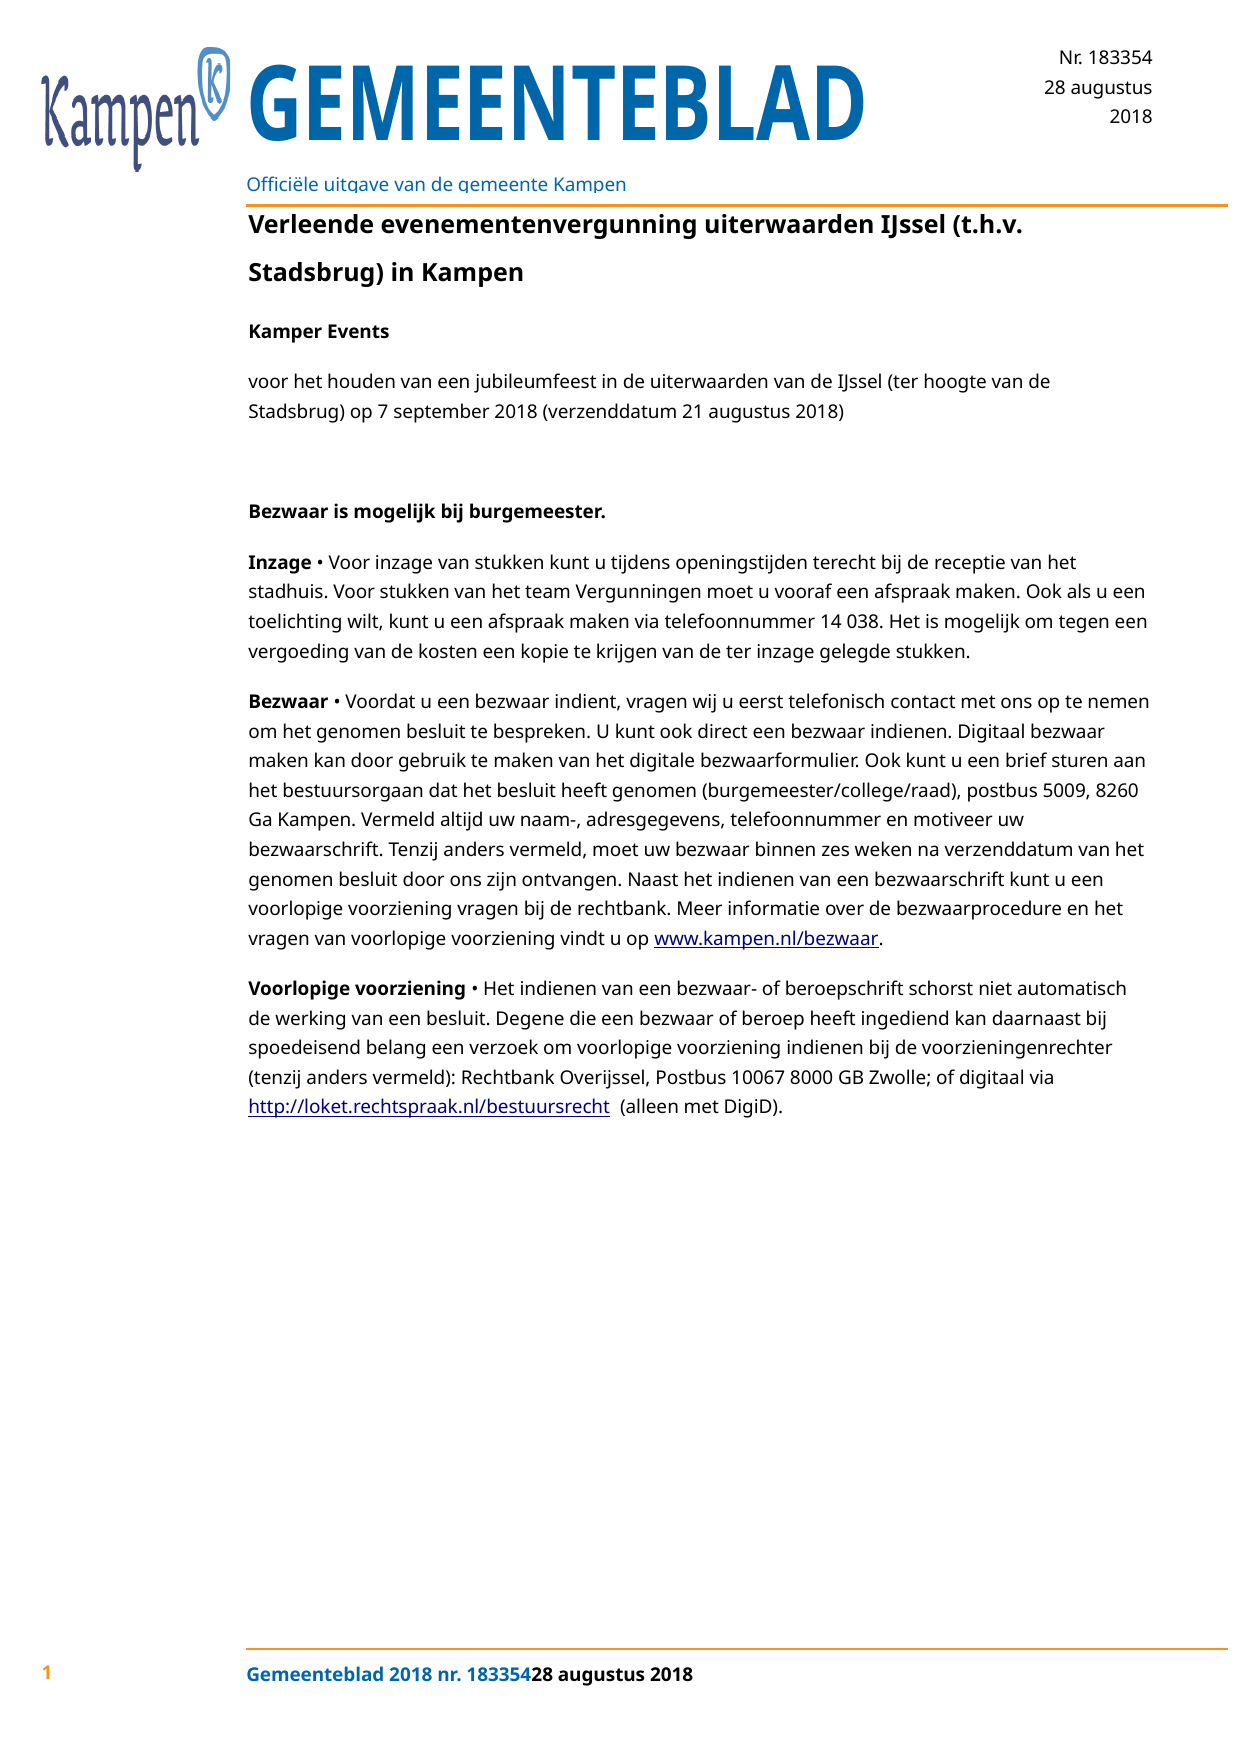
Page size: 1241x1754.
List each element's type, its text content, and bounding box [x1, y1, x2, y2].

text Inzage • Voor inzage van stukken kunt u tijdens openingstijden terecht bij de receptie van het stadhuis. Voor stukken van het team Vergunningen moet u vooraf een afspraak maken. Ook als u een toelichting wilt, kunt u een afspraak maken via telefoonnummer 14 038. Het is mogelijk om tegen een vergoeding van de kosten een kopie te krijgen van de ter inzage gelegde stukken. [248, 549, 1152, 664]
text voor het houden van een jubileumfeest in de uiterwaarden van de IJssel (ter hoogte van de Stadsbrug) op 7 september 2018 (verzenddatum 21 augustus 2018) [248, 368, 1152, 424]
picture [41, 47, 231, 172]
text Verleende evenementenvergunning uiterwaarden IJssel (t.h.v. Stadsbrug) in Kampen [248, 207, 1152, 288]
text Bezwaar is mogelijk bij burgemeester. [248, 499, 1152, 524]
text Bezwaar • Voordat u een bezwaar indient, vragen wij u eerst telefonisch contact met ons op te nemen om het genomen besluit te bespreken. U kunt ook direct een bezwaar indienen. Digitaal bezwaar maken kan door gebruik te maken van het digitale bezwaarformulier. Ook kunt u een brief sturen aan het bestuursorgaan dat het besluit heeft genomen (burgemeester/college/raad), postbus 5009, 8260 Ga Kampen. Vermeld altijd uw naam-, adresgegevens, telefoonnummer en motiveer uw bezwaarschrift. Tenzij anders vermeld, moet uw bezwaar binnen zes weken na verzenddatum van het genomen besluit door ons zijn ontvangen. Naast het indienen van een bezwaarschrift kunt u een voorlopige voorziening vragen bij de rechtbank. Meer informatie over de bezwaarprocedure en het vragen van voorlopige voorziening vindt u op www.kampen.nl/bezwaar. [248, 688, 1152, 951]
text Kamper Events [248, 318, 1152, 344]
text Voorlopige voorziening • Het indienen van een bezwaar- of beroepschrift schorst niet automatisch de werking van een besluit. Degene die een bezwaar of beroep heeft ingediend kan daarnaast bij spoedeisend belang een verzoek om voorlopige voorziening indienen bij de voorzieningenrechter (tenzij anders vermeld): Rechtbank Overijssel, Postbus 10067 8000 GB Zwolle; of digitaal via http://loket.rechtspraak.nl/bestuursrecht (alleen met DigiD). [248, 975, 1152, 1119]
